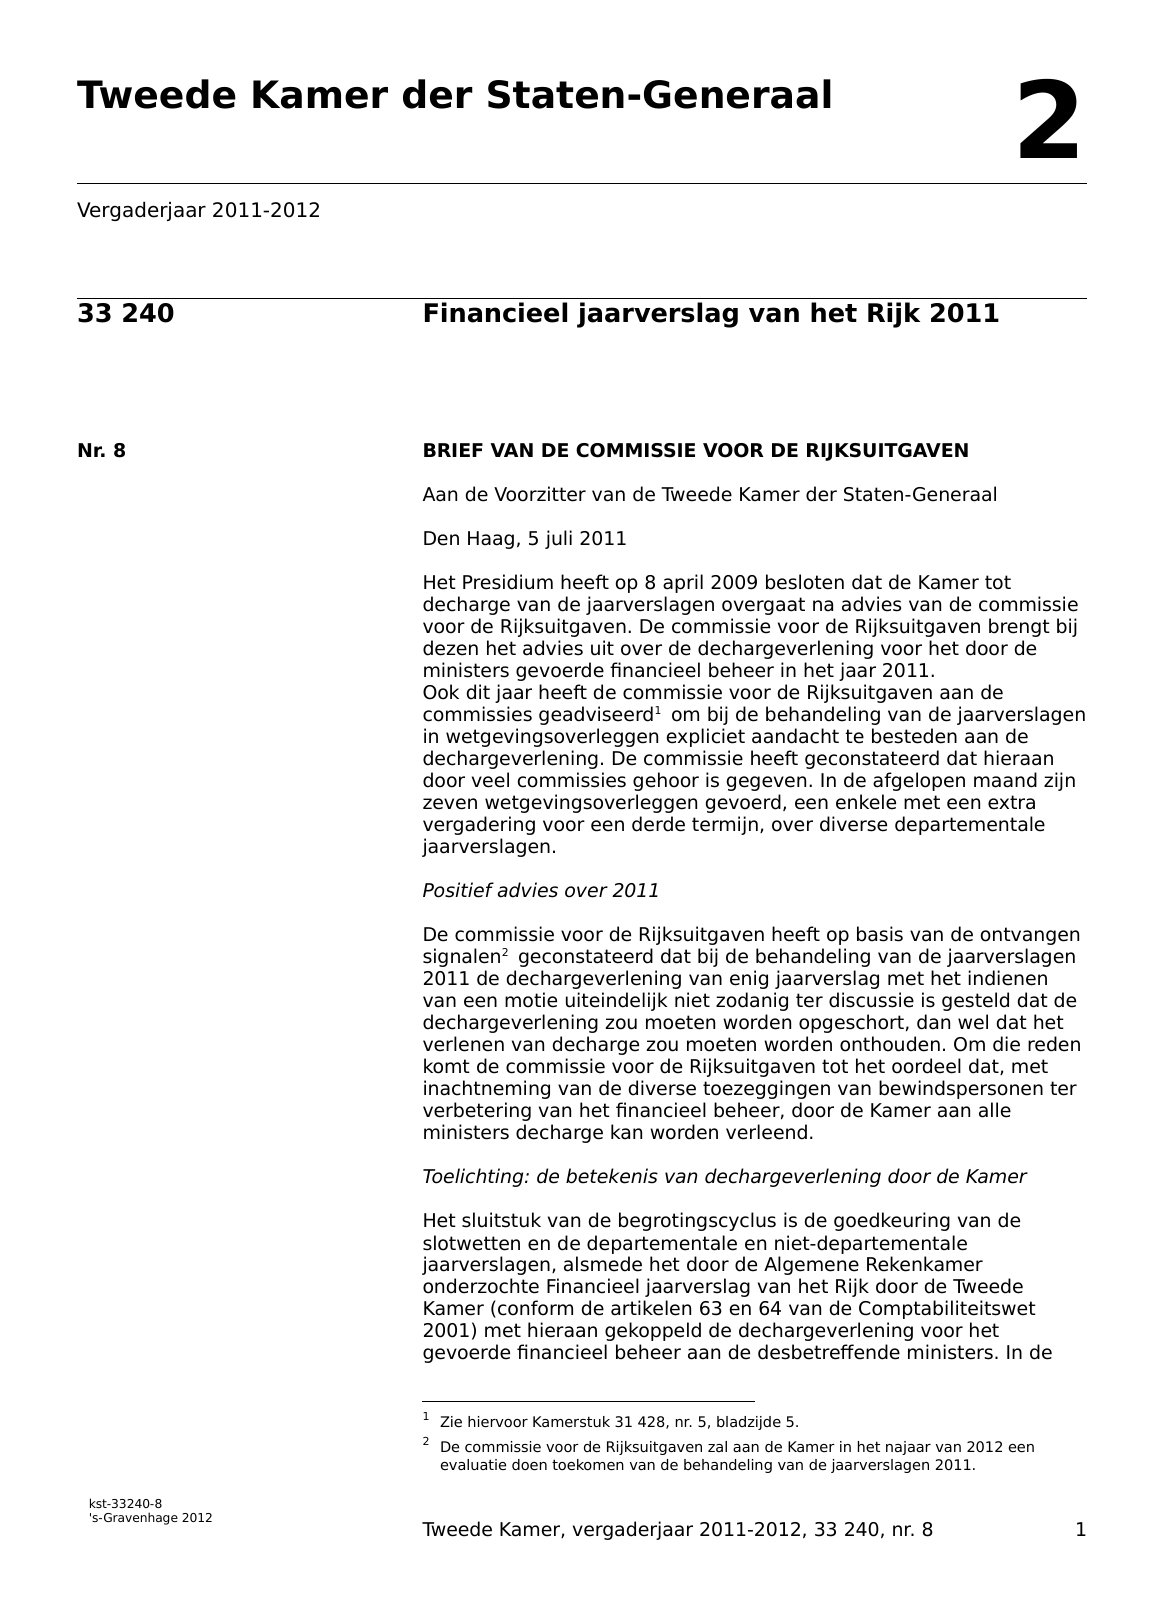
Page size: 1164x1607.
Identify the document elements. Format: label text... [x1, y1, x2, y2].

text De commissie voor de Rijksuitgaven heeft op basis van de ontvangen signalen geconstateerd dat bij de behandeling van de jaarverslagen 2011 de dechargeverlening van enig jaarverslag met het indienen van een motie uiteindelijk niet zodanig ter discussie is gesteld dat de dechargeverlening zou moeten worden opgeschort, dan wel dat het verlenen van decharge zou moeten worden onthouden. Om die reden komt de commissie voor de Rijksuitgaven tot het oordeel dat, met inachtneming van de diverse toezeggingen van bewindspersonen ter verbetering van het financieel beheer, door de Kamer aan alle ministers decharge kan worden verleend. [422, 924, 1087, 1144]
text De commissie voor de Rijksuitgaven zal aan de Kamer in het najaar van 2012 een evaluatie doen toekomen van de behandeling van de jaarverslagen 2011. [422, 1435, 1087, 1474]
subtitle Toelichting: de betekenis van dechargeverlening door de Kamer [422, 1166, 1087, 1188]
text Zie hiervoor Kamerstuk 31 428, nr. 5, bladzijde 5. [422, 1410, 1087, 1432]
text Ook dit jaar heeft de commissie voor de Rijksuitgaven aan de commissies geadviseerd om bij de behandeling van de jaarverslagen in wetgevingsoverleggen expliciet aandacht te besteden aan de dechargeverlening. De commissie heeft geconstateerd dat hieraan door veel commissies gehoor is gegeven. In de afgelopen maand zijn zeven wetgevingsoverleggen gevoerd, een enkele met een extra vergadering voor een derde termijn, over diverse departementale jaarverslagen. [422, 682, 1087, 858]
text Aan de Voorzitter van de Tweede Kamer der Staten-Generaal [422, 484, 1087, 506]
table_header 2 [886, 59, 1087, 183]
table_cell Vergaderjaar 2011-2012 [77, 184, 1087, 298]
table_header Tweede Kamer der Staten-Generaal [77, 59, 886, 183]
subtitle Nr. 8 BRIEF VAN DE COMMISSIE VOOR DE RIJKSUITGAVEN [77, 440, 1087, 462]
text Het sluitstuk van de begrotingscyclus is de goedkeuring van de slotwetten en de departementale en niet-departementale jaarverslagen, alsmede het door de Algemene Rekenkamer onderzochte Financieel jaarverslag van het Rijk door de Tweede Kamer (conform de artikelen 63 en 64 van de Comptabiliteitswet 2001) met hieraan gekoppeld de dechargeverlening voor het gevoerde financieel beheer aan de desbetreffende ministers. In de [422, 1210, 1087, 1364]
subtitle Positief advies over 2011 [422, 880, 1087, 902]
text Den Haag, 5 juli 2011 [422, 528, 1087, 550]
subtitle 33 240 Financieel jaarverslag van het Rijk 2011 [77, 299, 1087, 329]
text 's-Gravenhage 2012 [88, 1511, 323, 1525]
text Het Presidium heeft op 8 april 2009 besloten dat de Kamer tot decharge van de jaarverslagen overgaat na advies van de commissie voor de Rijksuitgaven. De commissie voor de Rijksuitgaven brengt bij dezen het advies uit over de dechargeverlening voor het door de ministers gevoerde financieel beheer in het jaar 2011. [422, 572, 1087, 682]
text kst-33240-8 [88, 1497, 323, 1511]
